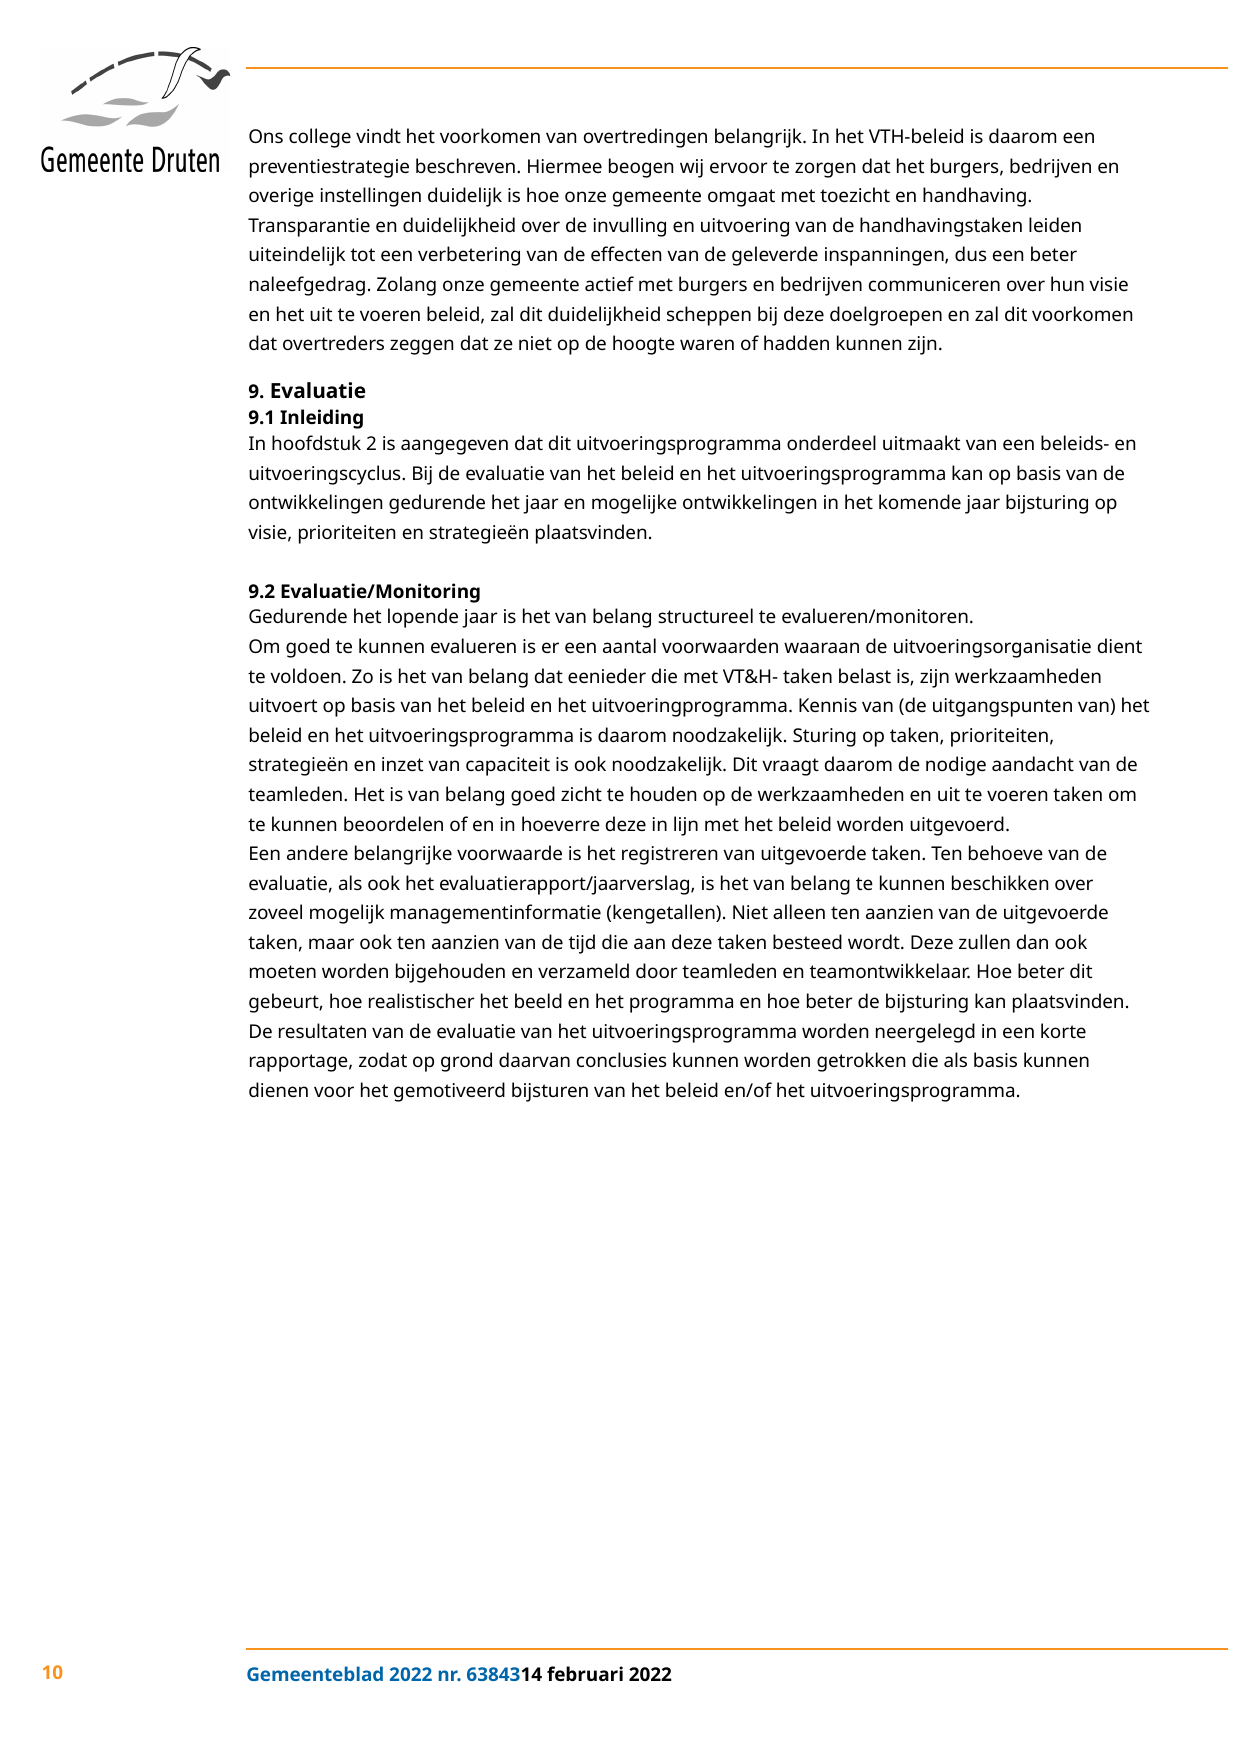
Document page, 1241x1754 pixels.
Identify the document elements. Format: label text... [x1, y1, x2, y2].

text Een andere belangrijke voorwaarde is het registreren van uitgevoerde taken. Ten behoeve van de evaluatie, als ook het evaluatierapport/jaarverslag, is het van belang te kunnen beschikken over zoveel mogelijk managementinformatie (kengetallen). Niet alleen ten aanzien van de uitgevoerde taken, maar ook ten aanzien van de tijd die aan deze taken besteed wordt. Deze zullen dan ook moeten worden bijgehouden en verzameld door teamleden en teamontwikkelaar. Hoe beter dit gebeurt, hoe realistischer het beeld en het programma en hoe beter de bijsturing kan plaatsvinden. [248, 840, 1152, 1014]
text 9.2 Evaluatie/Monitoring [248, 578, 1152, 604]
text Transparantie en duidelijkheid over de invulling en uitvoering van de handhavingstaken leiden uiteindelijk tot een verbetering van de effecten van de geleverde inspanningen, dus een beter naleefgedrag. Zolang onze gemeente actief met burgers en bedrijven communiceren over hun visie en het uit te voeren beleid, zal dit duidelijkheid scheppen bij deze doelgroepen en zal dit voorkomen dat overtreders zeggen dat ze niet op de hoogte waren of hadden kunnen zijn. [248, 212, 1152, 356]
text Om goed te kunnen evalueren is er een aantal voorwaarden waaraan de uitvoeringsorganisatie dient te voldoen. Zo is het van belang dat eenieder die met VT&H- taken belast is, zijn werkzaamheden uitvoert op basis van het beleid en het uitvoeringprogramma. Kennis van (de uitgangspunten van) het beleid en het uitvoeringsprogramma is daarom noodzakelijk. Sturing op taken, prioriteiten, strategieën en inzet van capaciteit is ook noodzakelijk. Dit vraagt daarom de nodige aandacht van de teamleden. Het is van belang goed zicht te houden op de werkzaamheden en uit te voeren taken om te kunnen beoordelen of en in hoeverre deze in lijn met het beleid worden uitgevoerd. [248, 633, 1152, 837]
text In hoofdstuk 2 is aangegeven dat dit uitvoeringsprogramma onderdeel uitmaakt van een beleids- en uitvoeringscyclus. Bij de evaluatie van het beleid en het uitvoeringsprogramma kan op basis van de ontwikkelingen gedurende het jaar en mogelijke ontwikkelingen in het komende jaar bijsturing op visie, prioriteiten en strategieën plaatsvinden. [248, 430, 1152, 544]
text De resultaten van de evaluatie van het uitvoeringsprogramma worden neergelegd in een korte rapportage, zodat op grond daarvan conclusies kunnen worden getrokken die als basis kunnen dienen voor het gemotiveerd bijsturen van het beleid en/of het uitvoeringsprogramma. [248, 1018, 1152, 1103]
text Gedurende het lopende jaar is het van belang structureel te evalueren/monitoren. [248, 604, 1152, 629]
text 9. Evaluatie [248, 376, 1152, 404]
picture [41, 47, 231, 172]
text 9.1 Inleiding [248, 404, 1152, 430]
text Ons college vindt het voorkomen van overtredingen belangrijk. In het VTH-beleid is daarom een preventiestrategie beschreven. Hiermee beogen wij ervoor te zorgen dat het burgers, bedrijven en overige instellingen duidelijk is hoe onze gemeente omgaat met toezicht en handhaving. [248, 123, 1152, 208]
